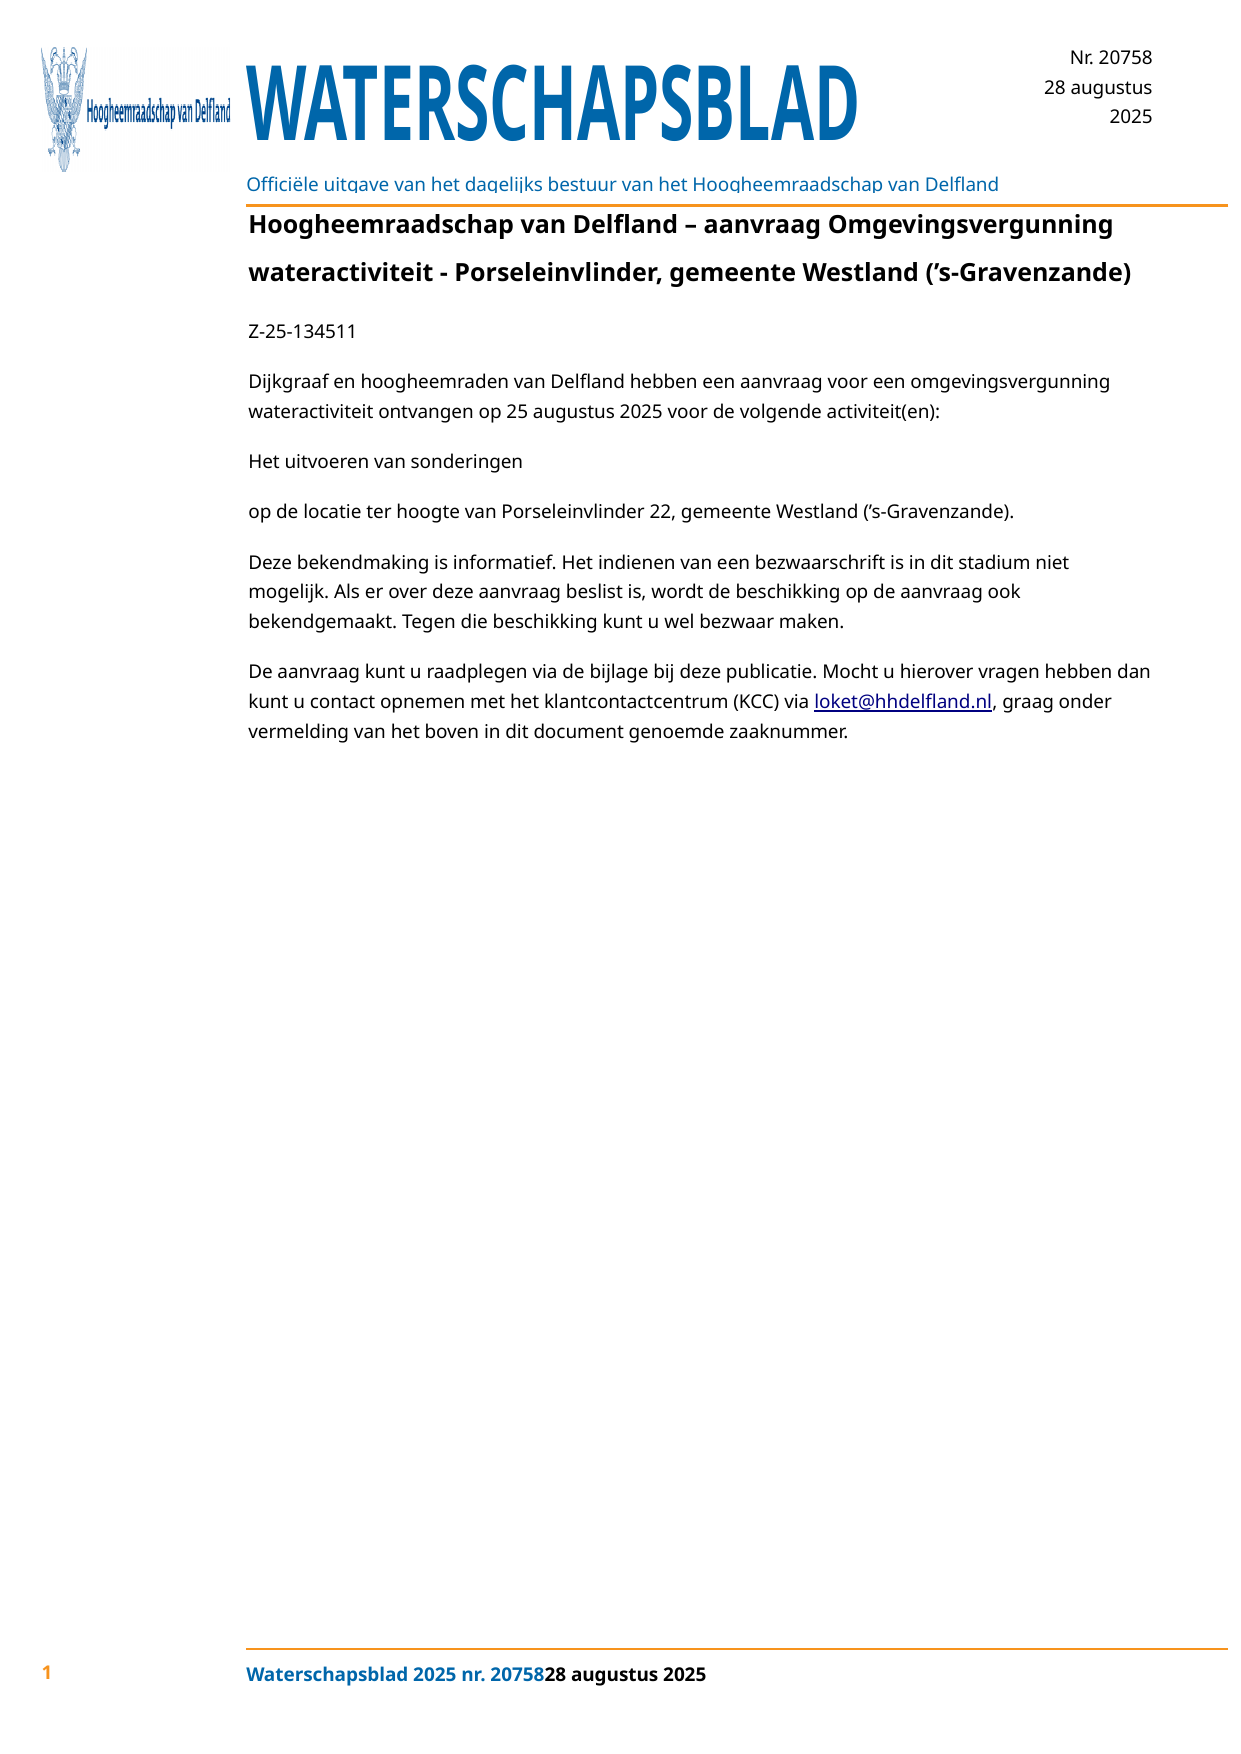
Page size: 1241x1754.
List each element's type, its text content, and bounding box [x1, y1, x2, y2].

text Dijkgraaf en hoogheemraden van Delfland hebben een aanvraag voor een omgevingsvergunning wateractiviteit ontvangen op 25 augustus 2025 voor de volgende activiteit(en): [248, 368, 1152, 424]
text De aanvraag kunt u raadplegen via de bijlage bij deze publicatie. Mocht u hierover vragen hebben dan kunt u contact opnemen met het klantcontactcentrum (KCC) via loket@hhdelfland.nl, graag onder vermelding van het boven in dit document genoemde zaaknummer. [248, 659, 1152, 744]
text Het uitvoeren van sonderingen [248, 448, 1152, 474]
text Hoogheemraadschap van Delfland – aanvraag Omgevingsvergunning wateractiviteit - Porseleinvlinder, gemeente Westland (’s-Gravenzande) [248, 207, 1152, 288]
text Z-25-134511 [248, 318, 1152, 344]
text op de locatie ter hoogte van Porseleinvlinder 22, gemeente Westland (’s-Gravenzande). [248, 499, 1152, 524]
text Deze bekendmaking is informatief. Het indienen van een bezwaarschrift is in dit stadium niet mogelijk. Als er over deze aanvraag beslist is, wordt de beschikking op de aanvraag ook bekendgemaakt. Tegen die beschikking kunt u wel bezwaar maken. [248, 549, 1152, 634]
picture [41, 47, 231, 172]
